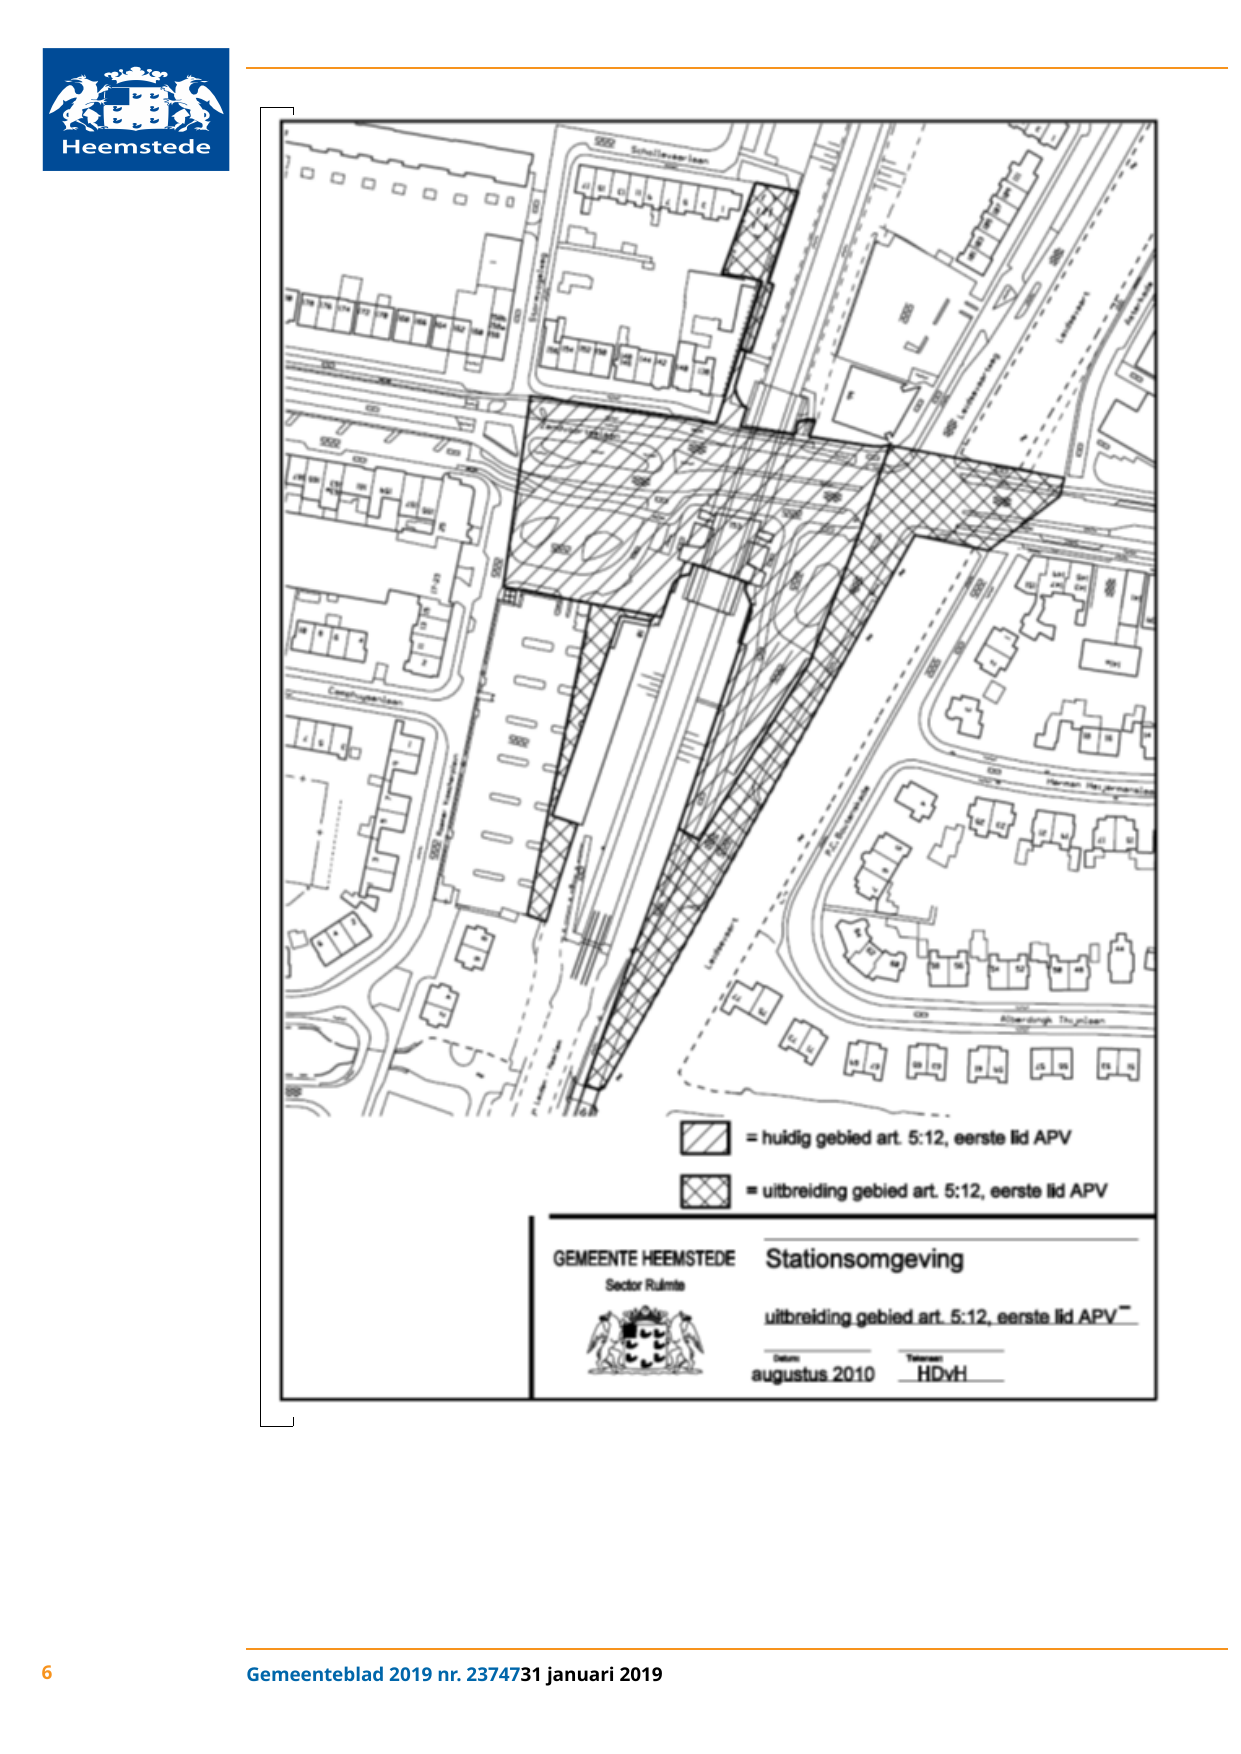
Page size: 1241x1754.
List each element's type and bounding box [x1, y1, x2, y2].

picture [41, 47, 231, 172]
picture [268, 115, 1173, 1417]
